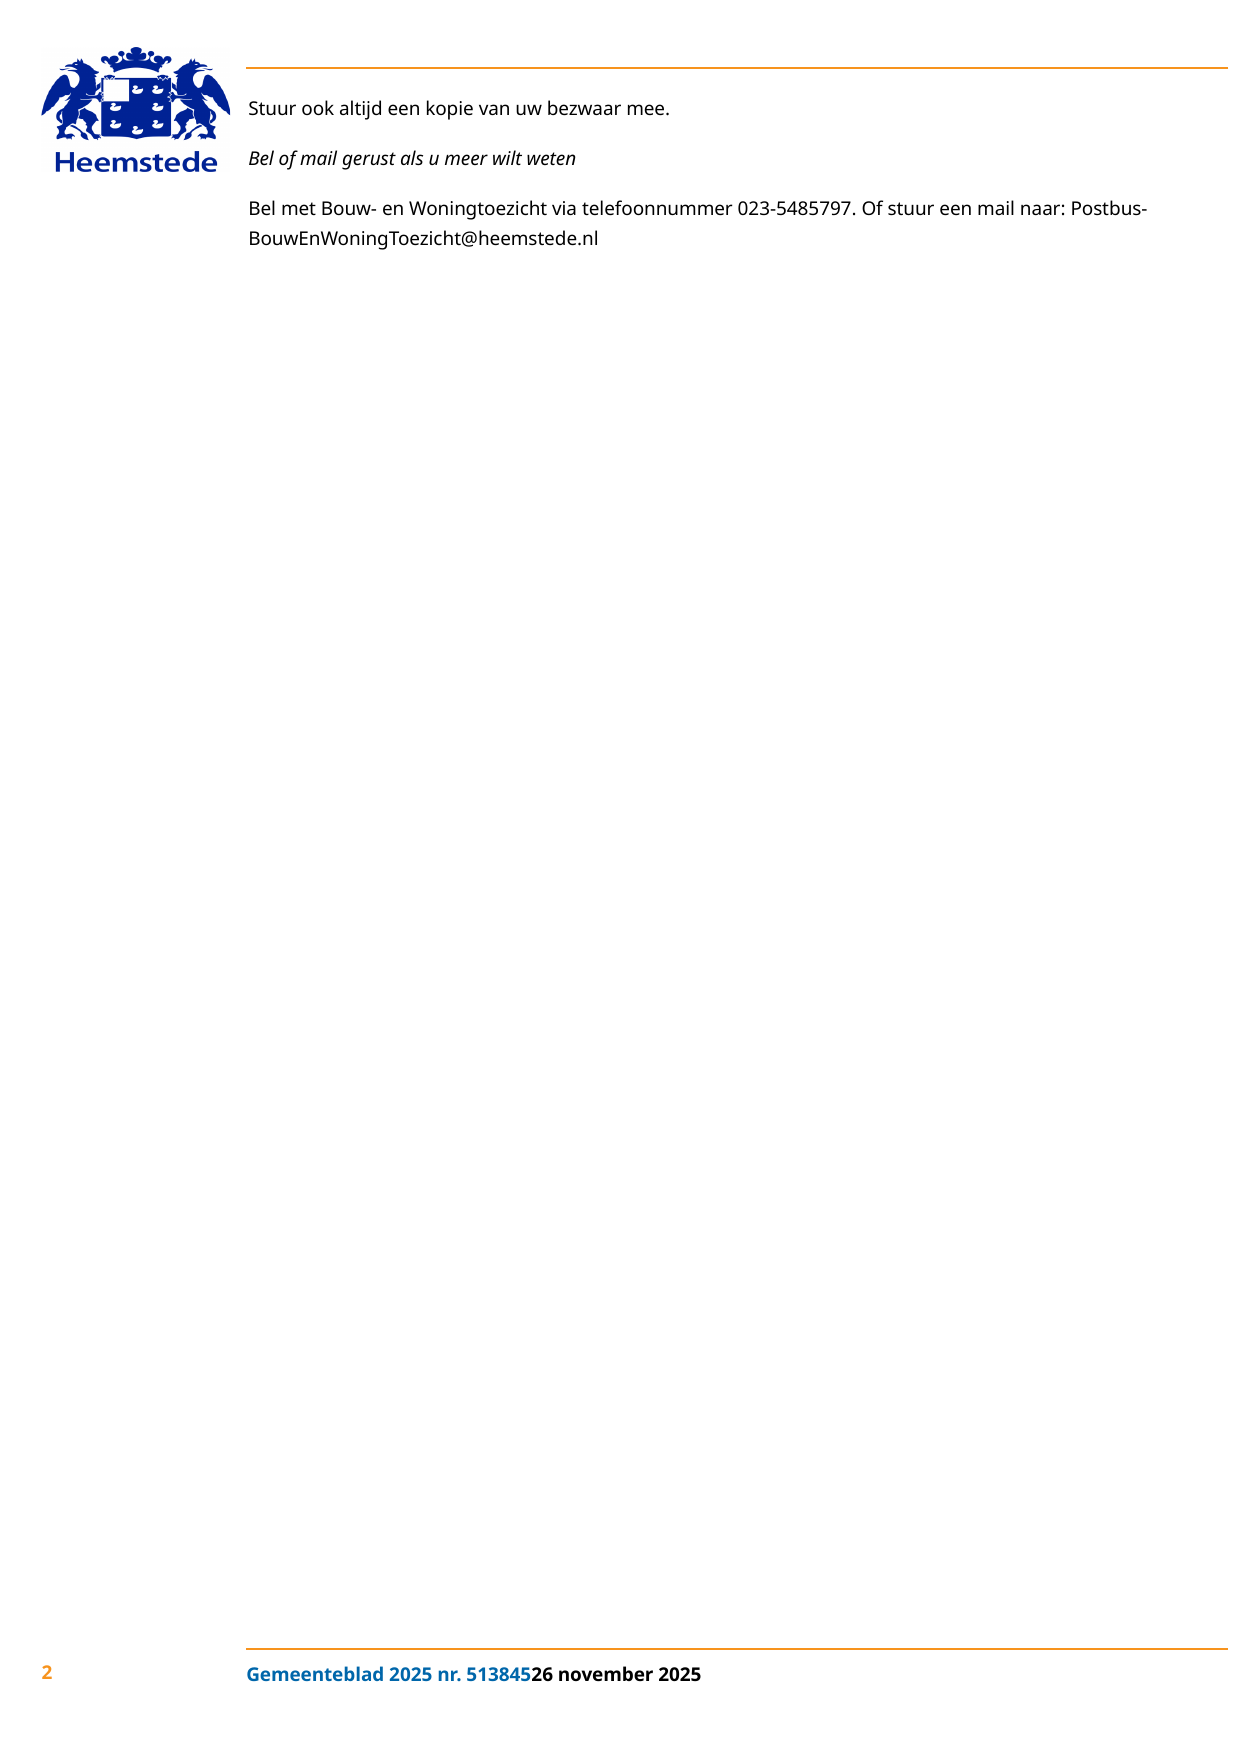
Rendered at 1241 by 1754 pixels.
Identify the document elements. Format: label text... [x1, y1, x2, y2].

text Stuur ook altijd een kopie van uw bezwaar mee. [248, 95, 1152, 121]
text Bel met Bouw- en Woningtoezicht via telefoonnummer 023-5485797. Of stuur een mail naar: Postbus-BouwEnWoningToezicht@heemstede.nl [248, 196, 1152, 251]
picture [41, 47, 231, 172]
text Bel of mail gerust als u meer wilt weten [248, 145, 1152, 171]
